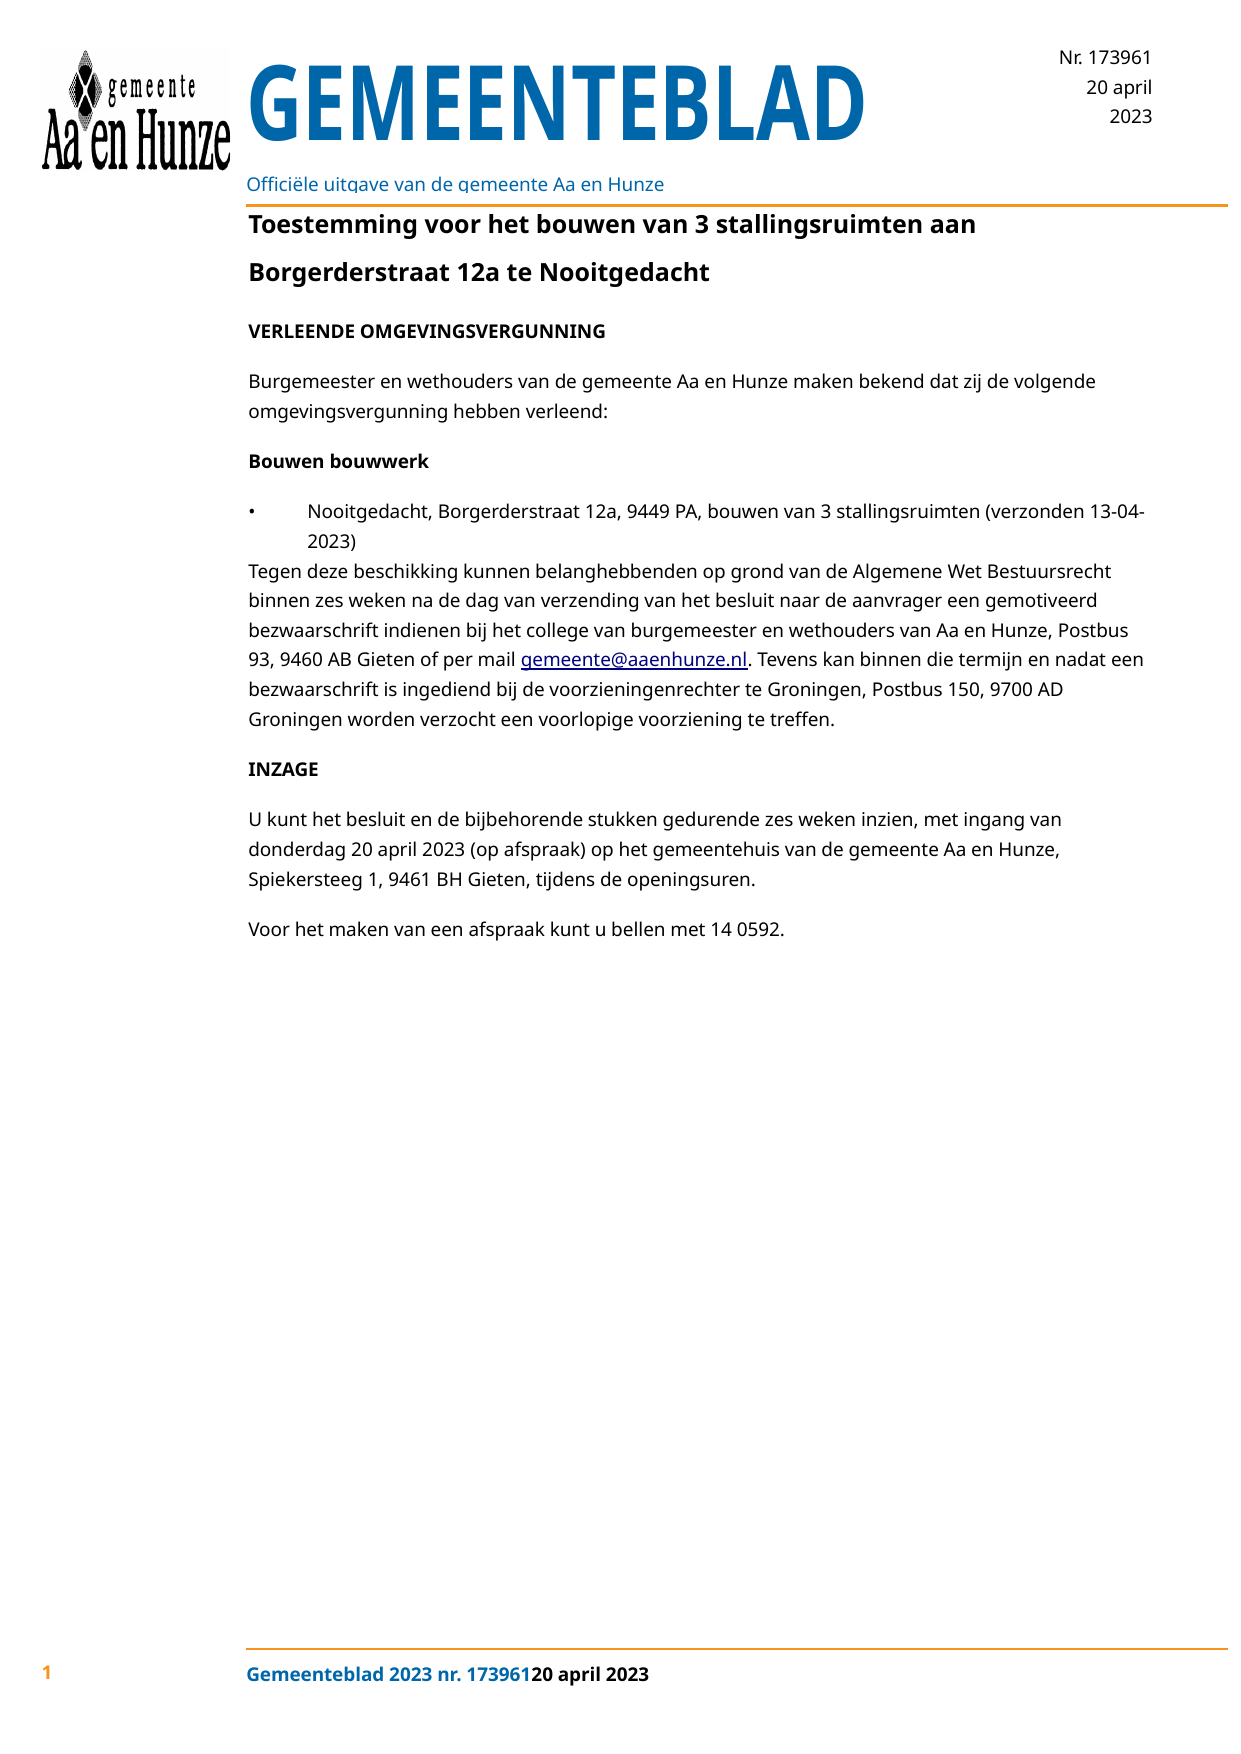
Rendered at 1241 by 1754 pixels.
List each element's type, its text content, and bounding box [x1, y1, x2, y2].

picture [41, 47, 231, 172]
text Burgemeester en wethouders van de gemeente Aa en Hunze maken bekend dat zij de volgende omgevingsvergunning hebben verleend: [248, 368, 1152, 424]
text VERLEENDE OMGEVINGSVERGUNNING [248, 318, 1152, 344]
text Tegen deze beschikking kunnen belanghebbenden op grond van de Algemene Wet Bestuursrecht binnen zes weken na de dag van verzending van het besluit naar de aanvrager een gemotiveerd bezwaarschrift indienen bij het college van burgemeester en wethouders van Aa en Hunze, Postbus 93, 9460 AB Gieten of per mail gemeente@aaenhunze.nl. Tevens kan binnen die termijn en nadat een bezwaarschrift is ingediend bij de voorzieningenrechter te Groningen, Postbus 150, 9700 AD Groningen worden verzocht een voorlopige voorziening te treffen. [248, 558, 1152, 732]
text Voor het maken van een afspraak kunt u bellen met 14 0592. [248, 916, 1152, 942]
text INZAGE [248, 756, 1152, 782]
text U kunt het besluit en de bijbehorende stukken gedurende zes weken inzien, met ingang van donderdag 20 april 2023 (op afspraak) op het gemeentehuis van de gemeente Aa en Hunze, Spiekersteeg 1, 9461 BH Gieten, tijdens de openingsuren. [248, 807, 1152, 892]
list Nooitgedacht, Borgerderstraat 12a, 9449 PA, bouwen van 3 stallingsruimten (verzonden 13-04-2023) [248, 499, 1152, 554]
text Bouwen bouwwerk [248, 448, 1152, 474]
text Toestemming voor het bouwen van 3 stallingsruimten aan Borgerderstraat 12a te Nooitgedacht [248, 207, 1152, 288]
